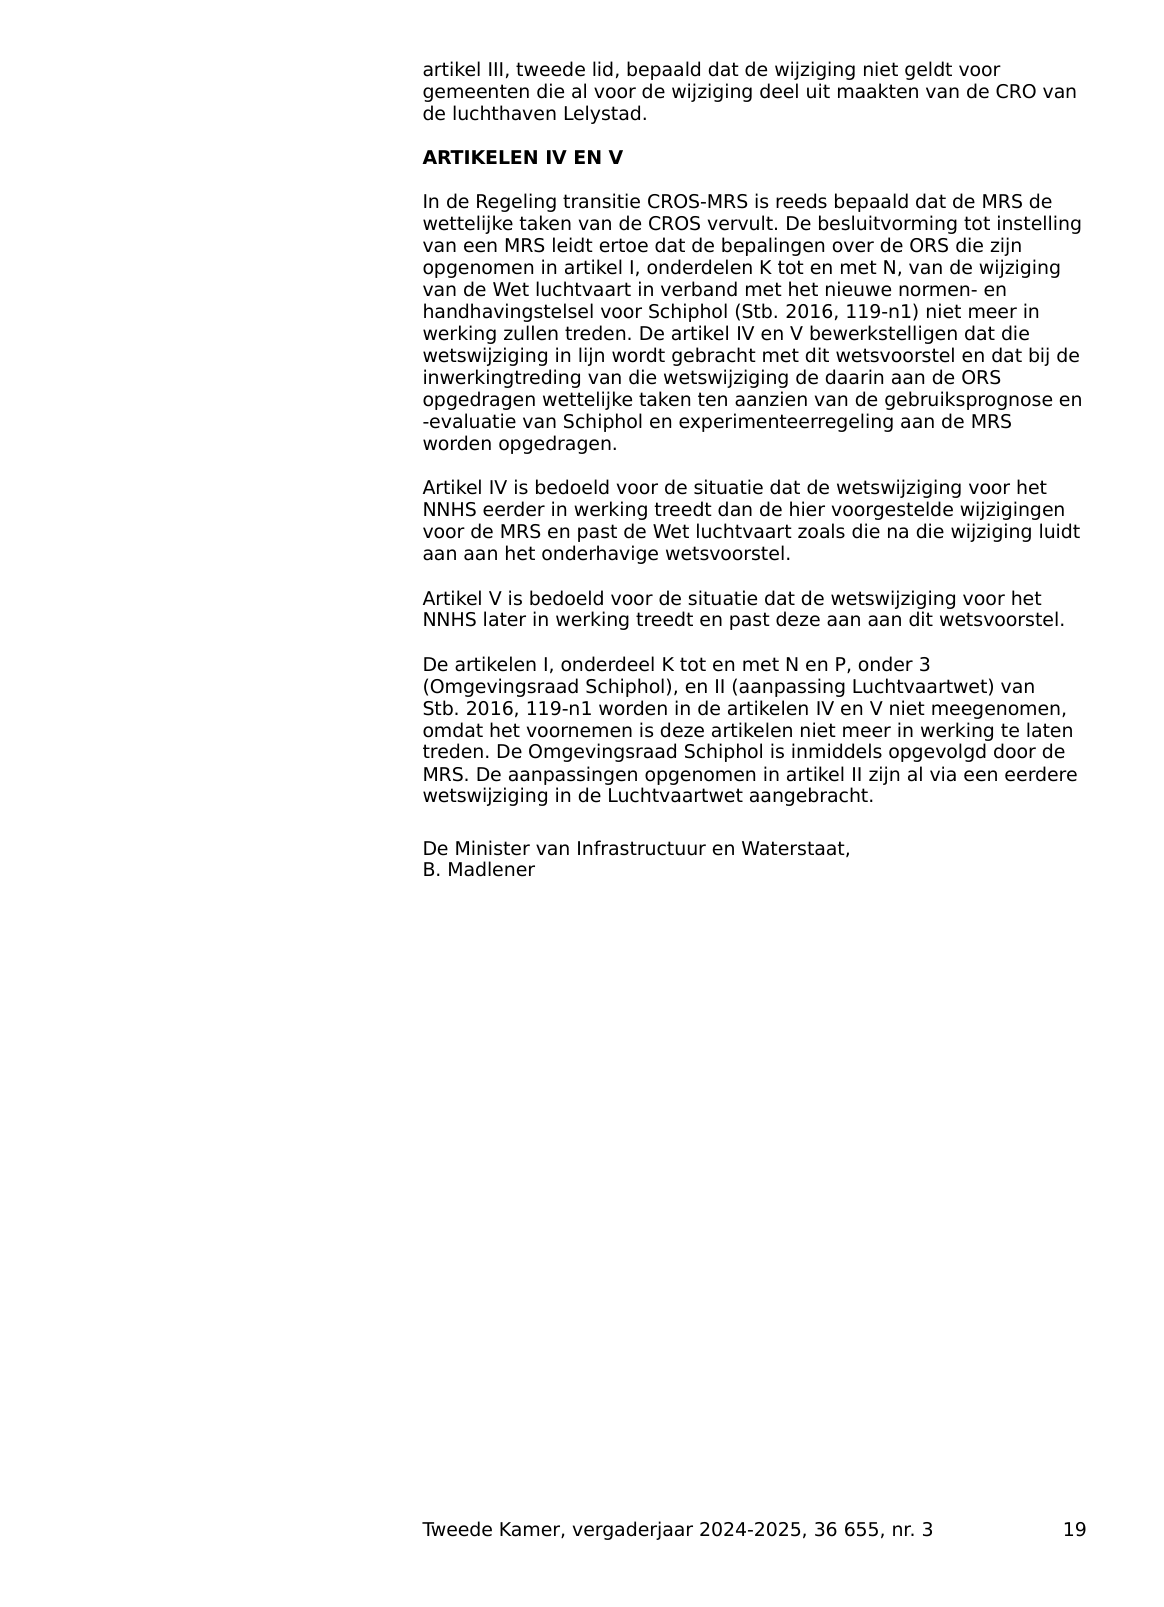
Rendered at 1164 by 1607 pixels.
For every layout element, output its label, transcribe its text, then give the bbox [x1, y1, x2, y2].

text Artikel IV is bedoeld voor de situatie dat de wetswijziging voor het NNHS eerder in werking treedt dan de hier voorgestelde wijzigingen voor de MRS en past de Wet luchtvaart zoals die na die wijziging luidt aan aan het onderhavige wetsvoorstel. [422, 477, 1087, 565]
text De artikelen I, onderdeel K tot en met N en P, onder 3 (Omgevingsraad Schiphol), en II (aanpassing Luchtvaartwet) van Stb. 2016, 119-n1 worden in de artikelen IV en V niet meegenomen, omdat het voornemen is deze artikelen niet meer in werking te laten treden. De Omgevingsraad Schiphol is inmiddels opgevolgd door de MRS. De aanpassingen opgenomen in artikel II zijn al via een eerdere wetswijziging in de Luchtvaartwet aangebracht. [422, 653, 1087, 807]
subtitle ARTIKELEN IV EN V [422, 147, 1087, 169]
text Artikel V is bedoeld voor de situatie dat de wetswijziging voor het NNHS later in werking treedt en past deze aan aan dit wetsvoorstel. [422, 587, 1087, 631]
text De Minister van Infrastructuur en Waterstaat, B. Madlener [422, 837, 1087, 881]
text In de Regeling transitie CROS-MRS is reeds bepaald dat de MRS de wettelijke taken van de CROS vervult. De besluitvorming tot instelling van een MRS leidt ertoe dat de bepalingen over de ORS die zijn opgenomen in artikel I, onderdelen K tot en met N, van de wijziging van de Wet luchtvaart in verband met het nieuwe normen- en handhavingstelsel voor Schiphol (Stb. 2016, 119-n1) niet meer in werking zullen treden. De artikel IV en V bewerkstelligen dat die wetswijziging in lijn wordt gebracht met dit wetsvoorstel en dat bij de inwerkingtreding van die wetswijziging de daarin aan de ORS opgedragen wettelijke taken ten aanzien van de gebruiksprognose en -evaluatie van Schiphol en experimenteerregeling aan de MRS worden opgedragen. [422, 191, 1087, 455]
text artikel III, tweede lid, bepaald dat de wijziging niet geldt voor gemeenten die al voor de wijziging deel uit maakten van de CRO van de luchthaven Lelystad. [422, 59, 1087, 125]
